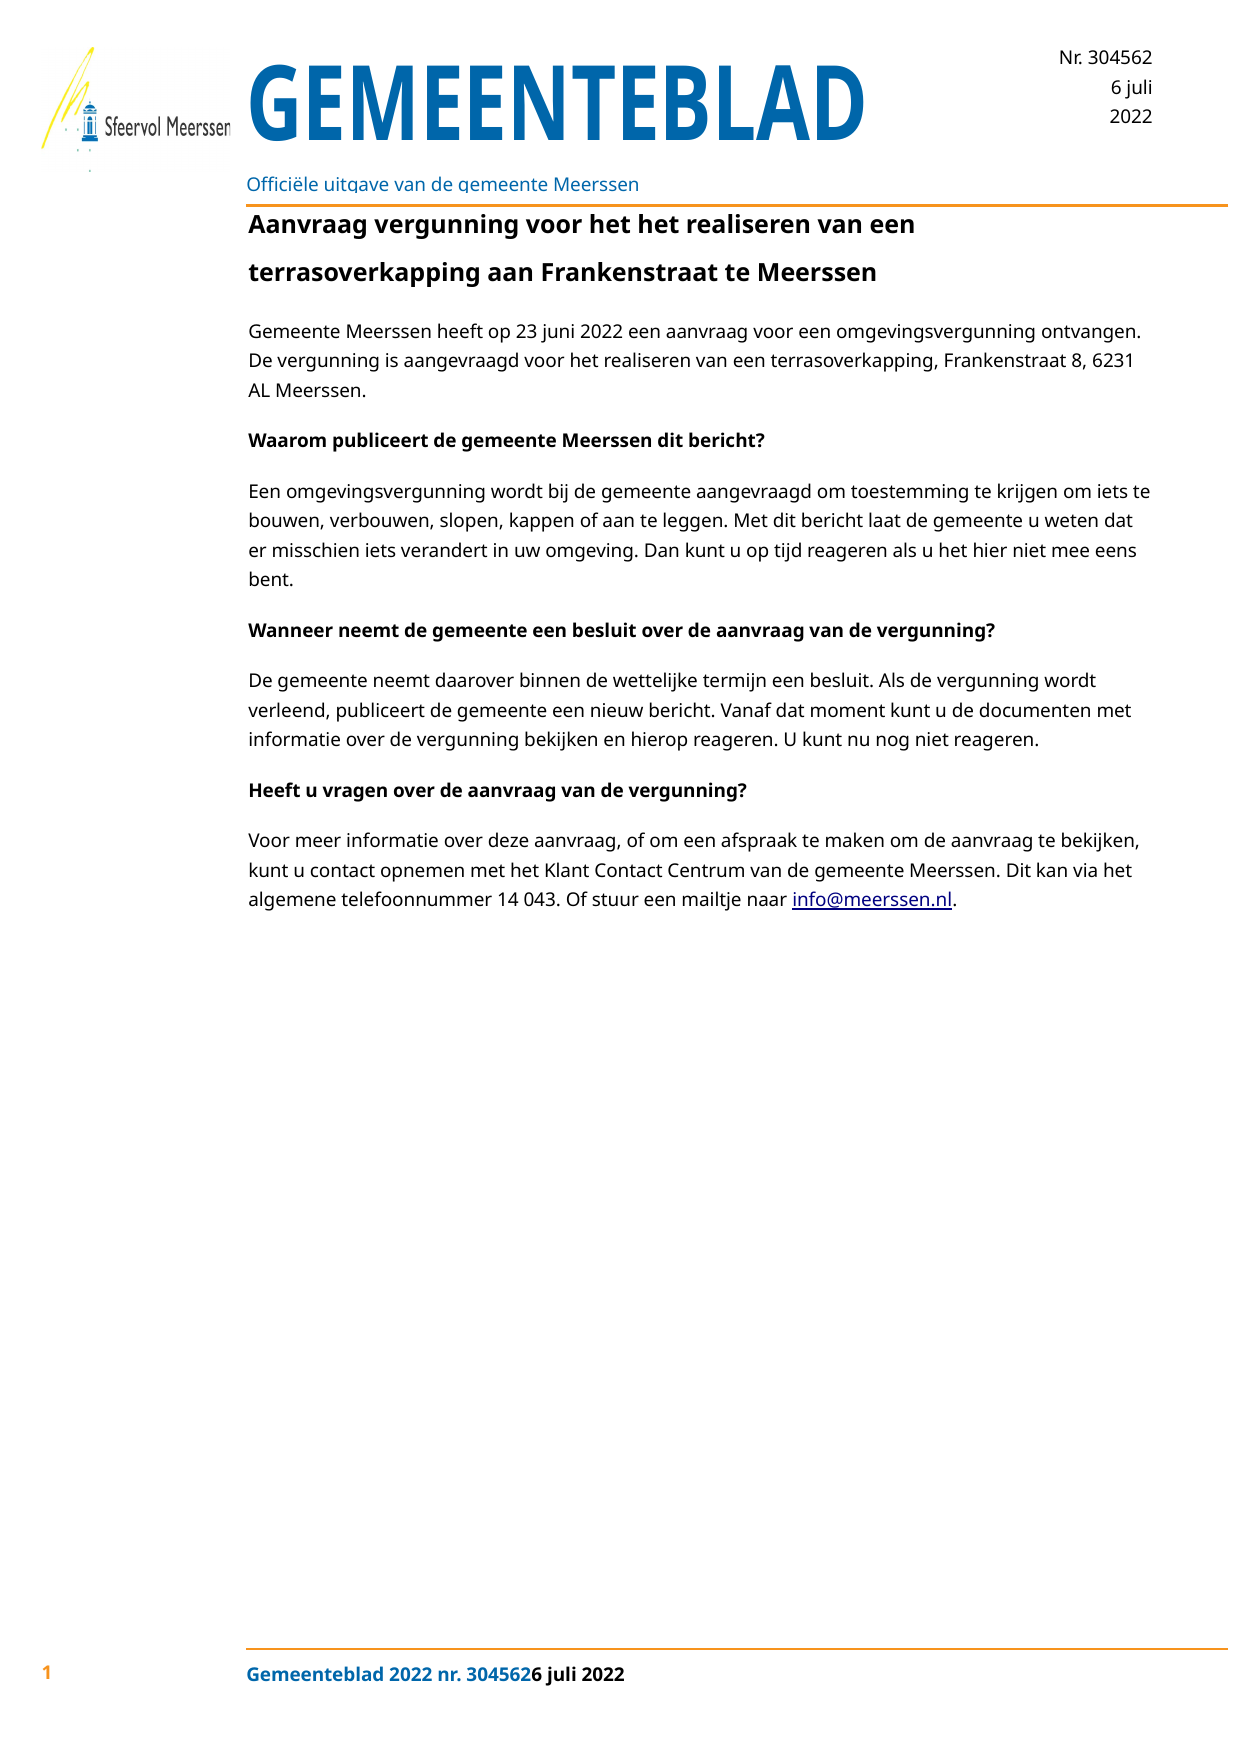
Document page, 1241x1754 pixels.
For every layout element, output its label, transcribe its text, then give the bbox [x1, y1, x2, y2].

text Wanneer neemt de gemeente een besluit over de aanvraag van de vergunning? [248, 617, 1152, 643]
text Gemeente Meerssen heeft op 23 juni 2022 een aanvraag voor een omgevingsvergunning ontvangen. De vergunning is aangevraagd voor het realiseren van een terrasoverkapping, Frankenstraat 8, 6231 AL Meerssen. [248, 318, 1152, 403]
text De gemeente neemt daarover binnen de wettelijke termijn een besluit. Als de vergunning wordt verleend, publiceert de gemeente een nieuw bericht. Vanaf dat moment kunt u de documenten met informatie over de vergunning bekijken en hierop reageren. U kunt nu nog niet reageren. [248, 667, 1152, 752]
text Een omgevingsvergunning wordt bij de gemeente aangevraagd om toestemming te krijgen om iets te bouwen, verbouwen, slopen, kappen of aan te leggen. Met dit bericht laat de gemeente u weten dat er misschien iets verandert in uw omgeving. Dan kunt u op tijd reageren als u het hier niet mee eens bent. [248, 478, 1152, 592]
text Voor meer informatie over deze aanvraag, of om een afspraak te maken om de aanvraag te bekijken, kunt u contact opnemen met het Klant Contact Centrum van de gemeente Meerssen. Dit kan via het algemene telefoonnummer 14 043. Of stuur een mailtje naar info@meerssen.nl. [248, 827, 1152, 912]
text Waarom publiceert de gemeente Meerssen dit bericht? [248, 427, 1152, 453]
text Heeft u vragen over de aanvraag van de vergunning? [248, 777, 1152, 803]
picture [41, 47, 231, 172]
text Aanvraag vergunning voor het het realiseren van een terrasoverkapping aan Frankenstraat te Meerssen [248, 207, 1152, 288]
